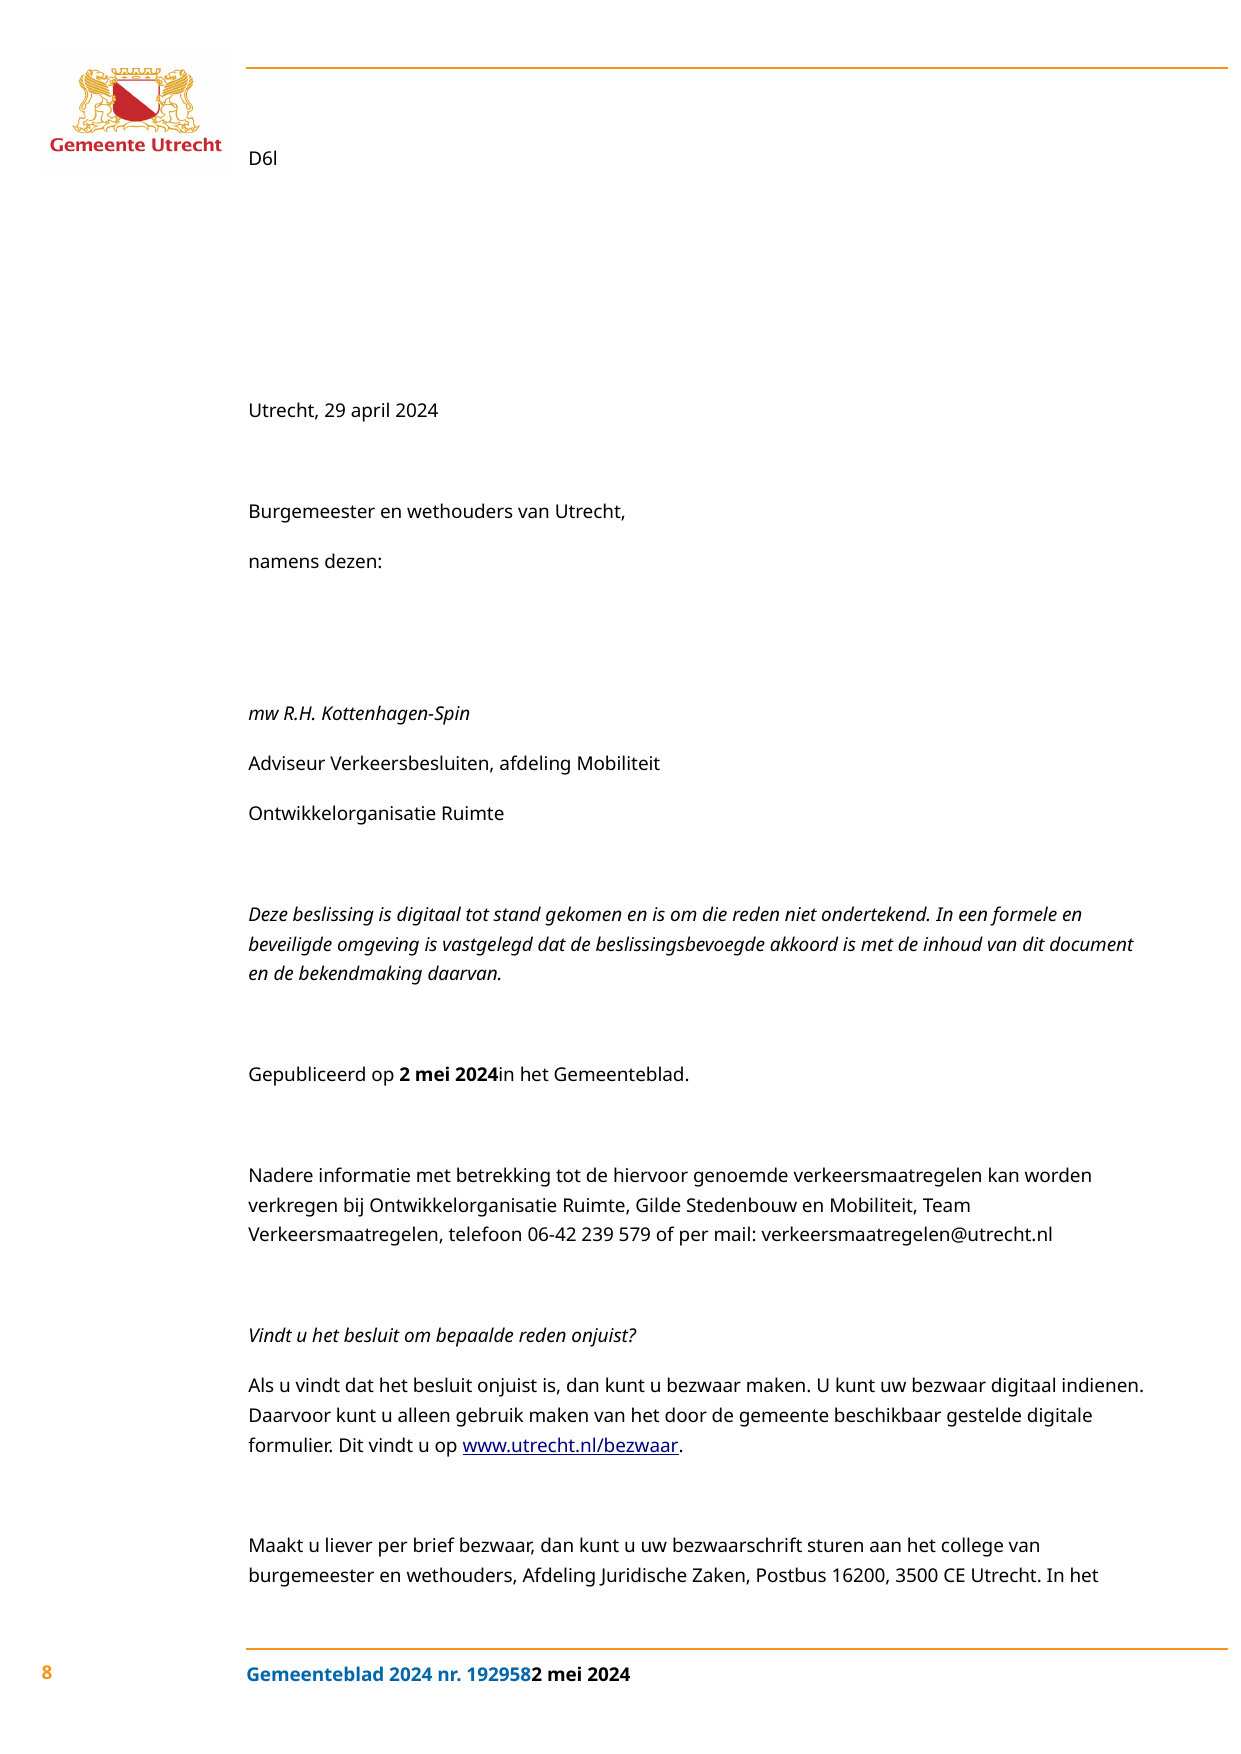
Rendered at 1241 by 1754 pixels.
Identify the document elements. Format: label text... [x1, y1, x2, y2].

text Burgemeester en wethouders van Utrecht, [248, 498, 1152, 524]
text Adviseur Verkeersbesluiten, afdeling Mobiliteit [248, 750, 1152, 776]
text mw R.H. Kottenhagen-Spin [248, 700, 1152, 726]
text Maakt u liever per brief bezwaar, dan kunt u uw bezwaarschrift sturen aan het college van burgemeester en wethouders, Afdeling Juridische Zaken, Postbus 16200, 3500 CE Utrecht. In het [248, 1533, 1152, 1588]
text Als u vindt dat het besluit onjuist is, dan kunt u bezwaar maken. U kunt uw bezwaar digitaal indienen. Daarvoor kunt u alleen gebruik maken van het door de gemeente beschikbaar gestelde digitale formulier. Dit vindt u op www.utrecht.nl/bezwaar. [248, 1373, 1152, 1458]
text Vindt u het besluit om bepaalde reden onjuist? [248, 1322, 1152, 1348]
text namens dezen: [248, 548, 1152, 574]
text Deze beslissing is digitaal tot stand gekomen en is om die reden niet ondertekend. In een formele en beveiligde omgeving is vastgelegd dat de beslissingsbevoegde akkoord is met de inhoud van dit document en de bekendmaking daarvan. [248, 901, 1152, 986]
text D6l [248, 145, 1152, 171]
text Nadere informatie met betrekking tot de hiervoor genoemde verkeersmaatregelen kan worden verkregen bij Ontwikkelorganisatie Ruimte, Gilde Stedenbouw en Mobiliteit, Team Verkeersmaatregelen, telefoon 06-42 239 579 of per mail: verkeersmaatregelen@utrecht.nl [248, 1162, 1152, 1247]
text Gepubliceerd op 2 mei 2024in het Gemeenteblad. [248, 1061, 1152, 1087]
text Ontwikkelorganisatie Ruimte [248, 801, 1152, 826]
picture [41, 47, 231, 172]
text Utrecht, 29 april 2024 [248, 397, 1152, 423]
